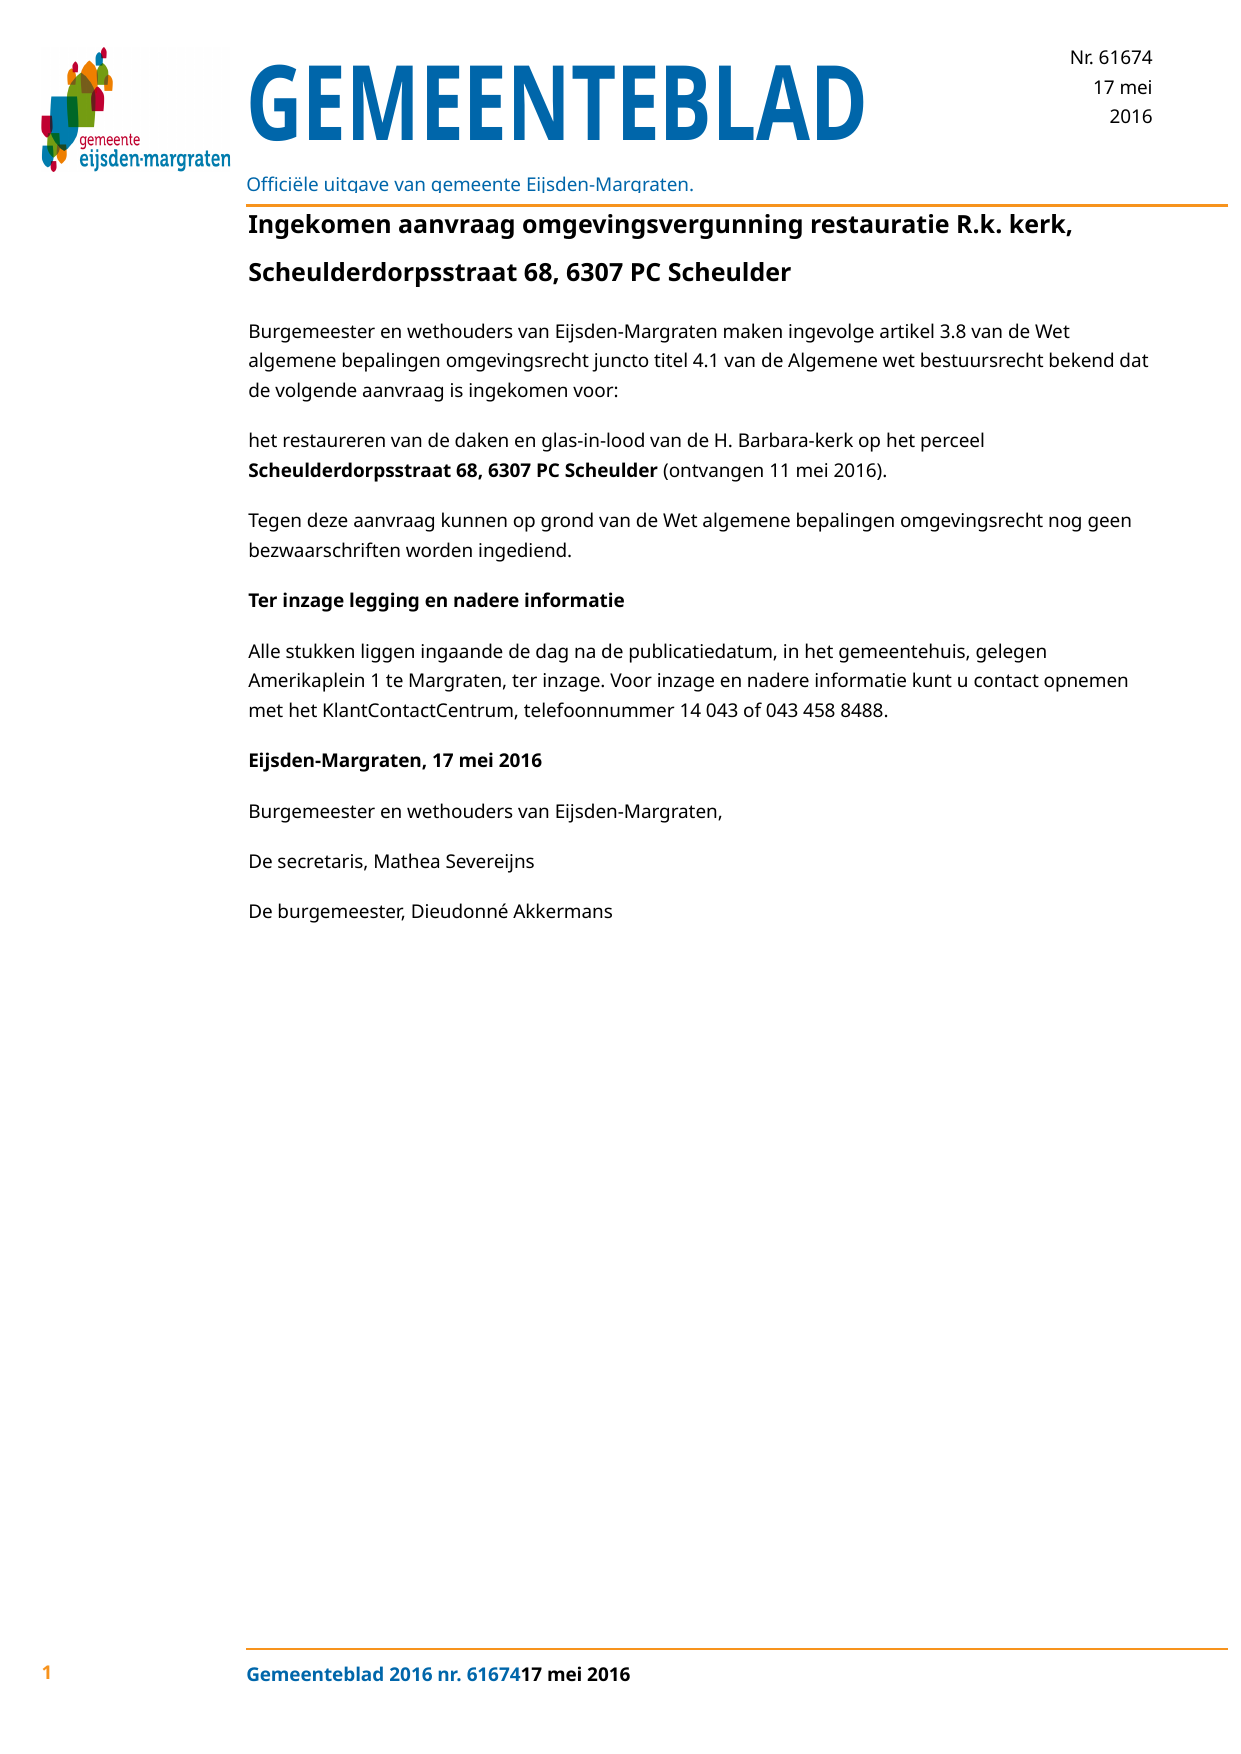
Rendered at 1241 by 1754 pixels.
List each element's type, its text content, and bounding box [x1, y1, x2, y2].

text De burgemeester, Dieudonné Akkermans [248, 899, 1152, 924]
text Ingekomen aanvraag omgevingsvergunning restauratie R.k. kerk, Scheulderdorpsstraat 68, 6307 PC Scheulder [248, 207, 1152, 288]
text Alle stukken liggen ingaande de dag na de publicatiedatum, in het gemeentehuis, gelegen Amerikaplein 1 te Margraten, ter inzage. Voor inzage en nadere informatie kunt u contact opnemen met het KlantContactCentrum, telefoonnummer 14 043 of 043 458 8488. [248, 638, 1152, 723]
text Tegen deze aanvraag kunnen op grond van de Wet algemene bepalingen omgevingsrecht nog geen bezwaarschriften worden ingediend. [248, 507, 1152, 563]
text Ter inzage legging en nadere informatie [248, 587, 1152, 613]
picture [41, 47, 231, 172]
text De secretaris, Mathea Severeijns [248, 848, 1152, 874]
text Eijsden-Margraten, 17 mei 2016 [248, 747, 1152, 773]
text Burgemeester en wethouders van Eijsden-Margraten maken ingevolge artikel 3.8 van de Wet algemene bepalingen omgevingsrecht juncto titel 4.1 van de Algemene wet bestuursrecht bekend dat de volgende aanvraag is ingekomen voor: [248, 318, 1152, 403]
text het restaureren van de daken en glas-in-lood van de H. Barbara-kerk op het perceel Scheulderdorpsstraat 68, 6307 PC Scheulder (ontvangen 11 mei 2016). [248, 427, 1152, 483]
text Burgemeester en wethouders van Eijsden-Margraten, [248, 798, 1152, 824]
